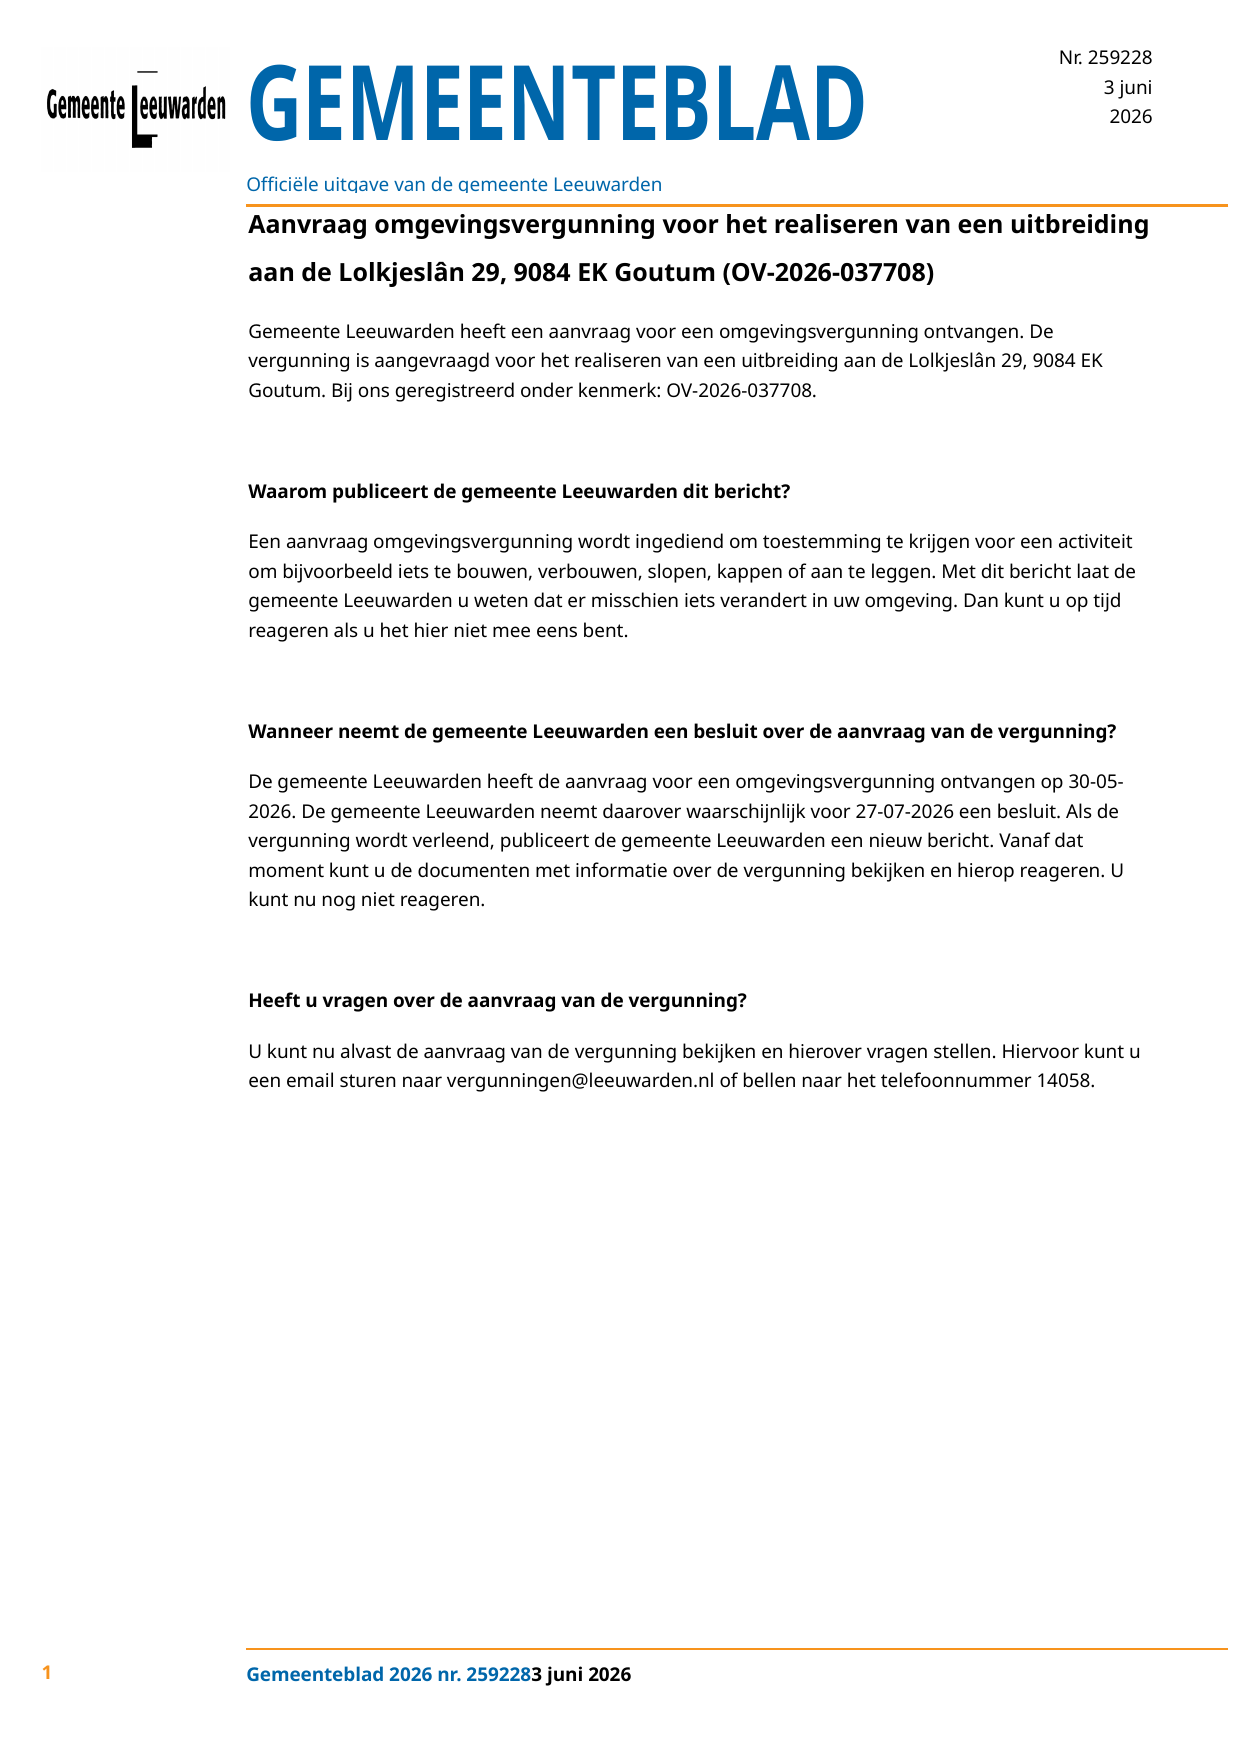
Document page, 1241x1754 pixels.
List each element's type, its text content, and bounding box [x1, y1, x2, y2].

text Gemeente Leeuwarden heeft een aanvraag voor een omgevingsvergunning ontvangen. De vergunning is aangevraagd voor het realiseren van een uitbreiding aan de Lolkjeslân 29, 9084 EK Goutum. Bij ons geregistreerd onder kenmerk: OV-2026-037708. [248, 318, 1152, 403]
text Een aanvraag omgevingsvergunning wordt ingediend om toestemming te krijgen voor een activiteit om bijvoorbeeld iets te bouwen, verbouwen, slopen, kappen of aan te leggen. Met dit bericht laat de gemeente Leeuwarden u weten dat er misschien iets verandert in uw omgeving. Dan kunt u op tijd reageren als u het hier niet mee eens bent. [248, 528, 1152, 643]
text Heeft u vragen over de aanvraag van de vergunning? [248, 987, 1152, 1013]
picture [41, 47, 231, 172]
text U kunt nu alvast de aanvraag van de vergunning bekijken en hierover vragen stellen. Hiervoor kunt u een email sturen naar vergunningen@leeuwarden.nl of bellen naar het telefoonnummer 14058. [248, 1038, 1152, 1093]
text Wanneer neemt de gemeente Leeuwarden een besluit over de aanvraag van de vergunning? [248, 718, 1152, 744]
text Waarom publiceert de gemeente Leeuwarden dit bericht? [248, 478, 1152, 504]
text De gemeente Leeuwarden heeft de aanvraag voor een omgevingsvergunning ontvangen op 30-05-2026. De gemeente Leeuwarden neemt daarover waarschijnlijk voor 27-07-2026 een besluit. Als de vergunning wordt verleend, publiceert de gemeente Leeuwarden een nieuw bericht. Vanaf dat moment kunt u de documenten met informatie over de vergunning bekijken en hierop reageren. U kunt nu nog niet reageren. [248, 768, 1152, 912]
text Aanvraag omgevingsvergunning voor het realiseren van een uitbreiding aan de Lolkjeslân 29, 9084 EK Goutum (OV-2026-037708) [248, 207, 1152, 288]
